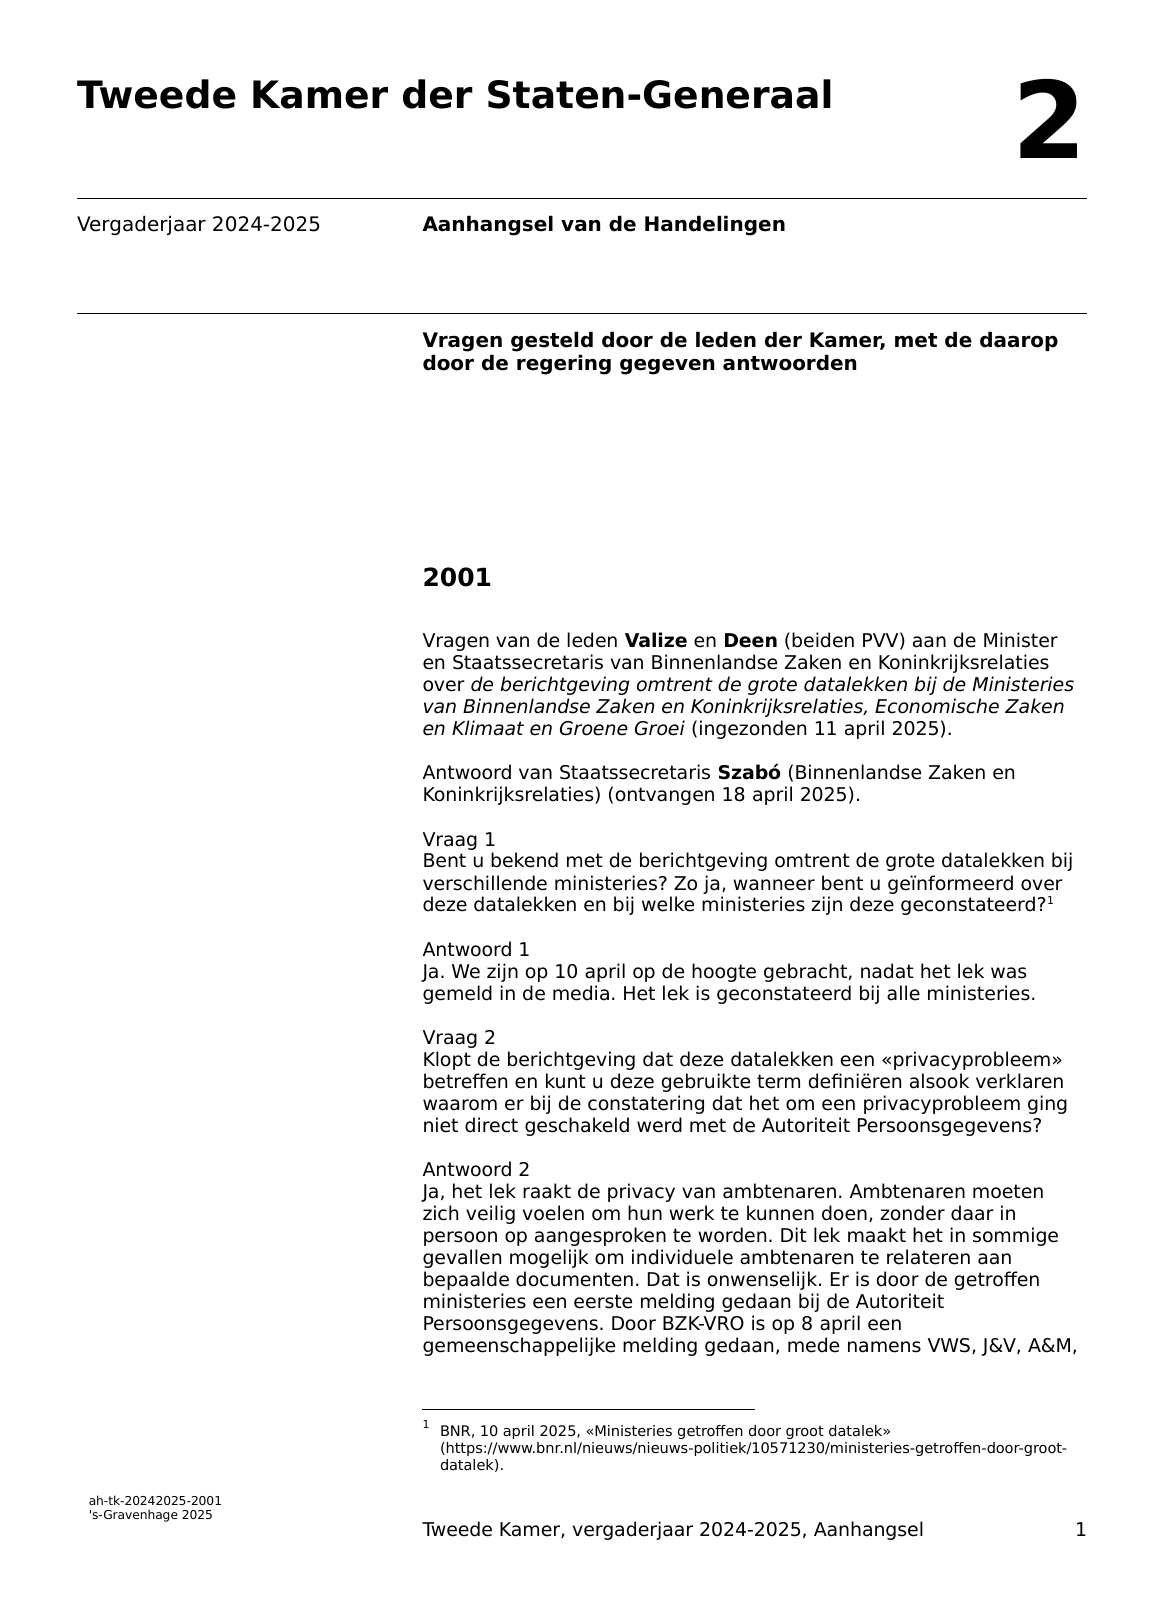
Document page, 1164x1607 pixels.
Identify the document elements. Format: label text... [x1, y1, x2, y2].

text ah-tk-20242025-2001 [88, 1494, 323, 1508]
table_cell [77, 314, 422, 375]
table_header 2 [886, 59, 1087, 198]
text Ja, het lek raakt de privacy van ambtenaren. Ambtenaren moeten zich veilig voelen om hun werk te kunnen doen, zonder daar in persoon op aangesproken te worden. Dit lek maakt het in sommige gevallen mogelijk om individuele ambtenaren te relateren aan bepaalde documenten. Dat is onwenselijk. Er is door de getroffen ministeries een eerste melding gedaan bij de Autoriteit Persoonsgegevens. Door BZK-VRO is op 8 april een gemeenschappelijke melding gedaan, mede namens VWS, J&V, A&M, [422, 1181, 1087, 1357]
text Antwoord 2 [422, 1159, 1087, 1181]
text BNR, 10 april 2025, «Ministeries getroffen door groot datalek» (https://www.bnr.nl/nieuws/nieuws-politiek/10571230/ministeries-getroffen-door-groot-datalek). [422, 1418, 1087, 1474]
text Antwoord 1 [422, 938, 1087, 961]
text Bent u bekend met de berichtgeving omtrent de grote datalekken bij verschillende ministeries? Zo ja, wanneer bent u geïnformeerd over deze datalekken en bij welke ministeries zijn deze geconstateerd? [422, 850, 1087, 916]
table_cell Aanhangsel van de Handelingen [422, 199, 1087, 313]
text Antwoord van Staatssecretaris Szabó (Binnenlandse Zaken en Koninkrijksrelaties) (ontvangen 18 april 2025). [422, 762, 1087, 806]
text Klopt de berichtgeving dat deze datalekken een «privacyprobleem» betreffen en kunt u deze gebruikte term definiëren alsook verklaren waarom er bij de constatering dat het om een privacyprobleem ging niet direct geschakeld werd met de Autoriteit Persoonsgegevens? [422, 1049, 1087, 1137]
text Vraag 1 [422, 828, 1087, 850]
text Vragen van de leden Valize en Deen (beiden PVV) aan de Minister en Staatssecretaris van Binnenlandse Zaken en Koninkrijksrelaties over de berichtgeving omtrent de grote datalekken bij de Ministeries van Binnenlandse Zaken en Koninkrijksrelaties, Economische Zaken en Klimaat en Groene Groei (ingezonden 11 april 2025). [422, 630, 1087, 740]
text Vraag 2 [422, 1027, 1087, 1049]
text 's-Gravenhage 2025 [88, 1508, 323, 1522]
table_cell Vragen gesteld door de leden der Kamer, met de daarop door de regering gegeven antwoorden [422, 314, 1087, 375]
table_header Tweede Kamer der Staten-Generaal [77, 59, 886, 198]
table_cell Vergaderjaar 2024-2025 [77, 199, 422, 313]
text 2001 [422, 563, 1087, 592]
text Ja. We zijn op 10 april op de hoogte gebracht, nadat het lek was gemeld in de media. Het lek is geconstateerd bij alle ministeries. [422, 961, 1087, 1004]
